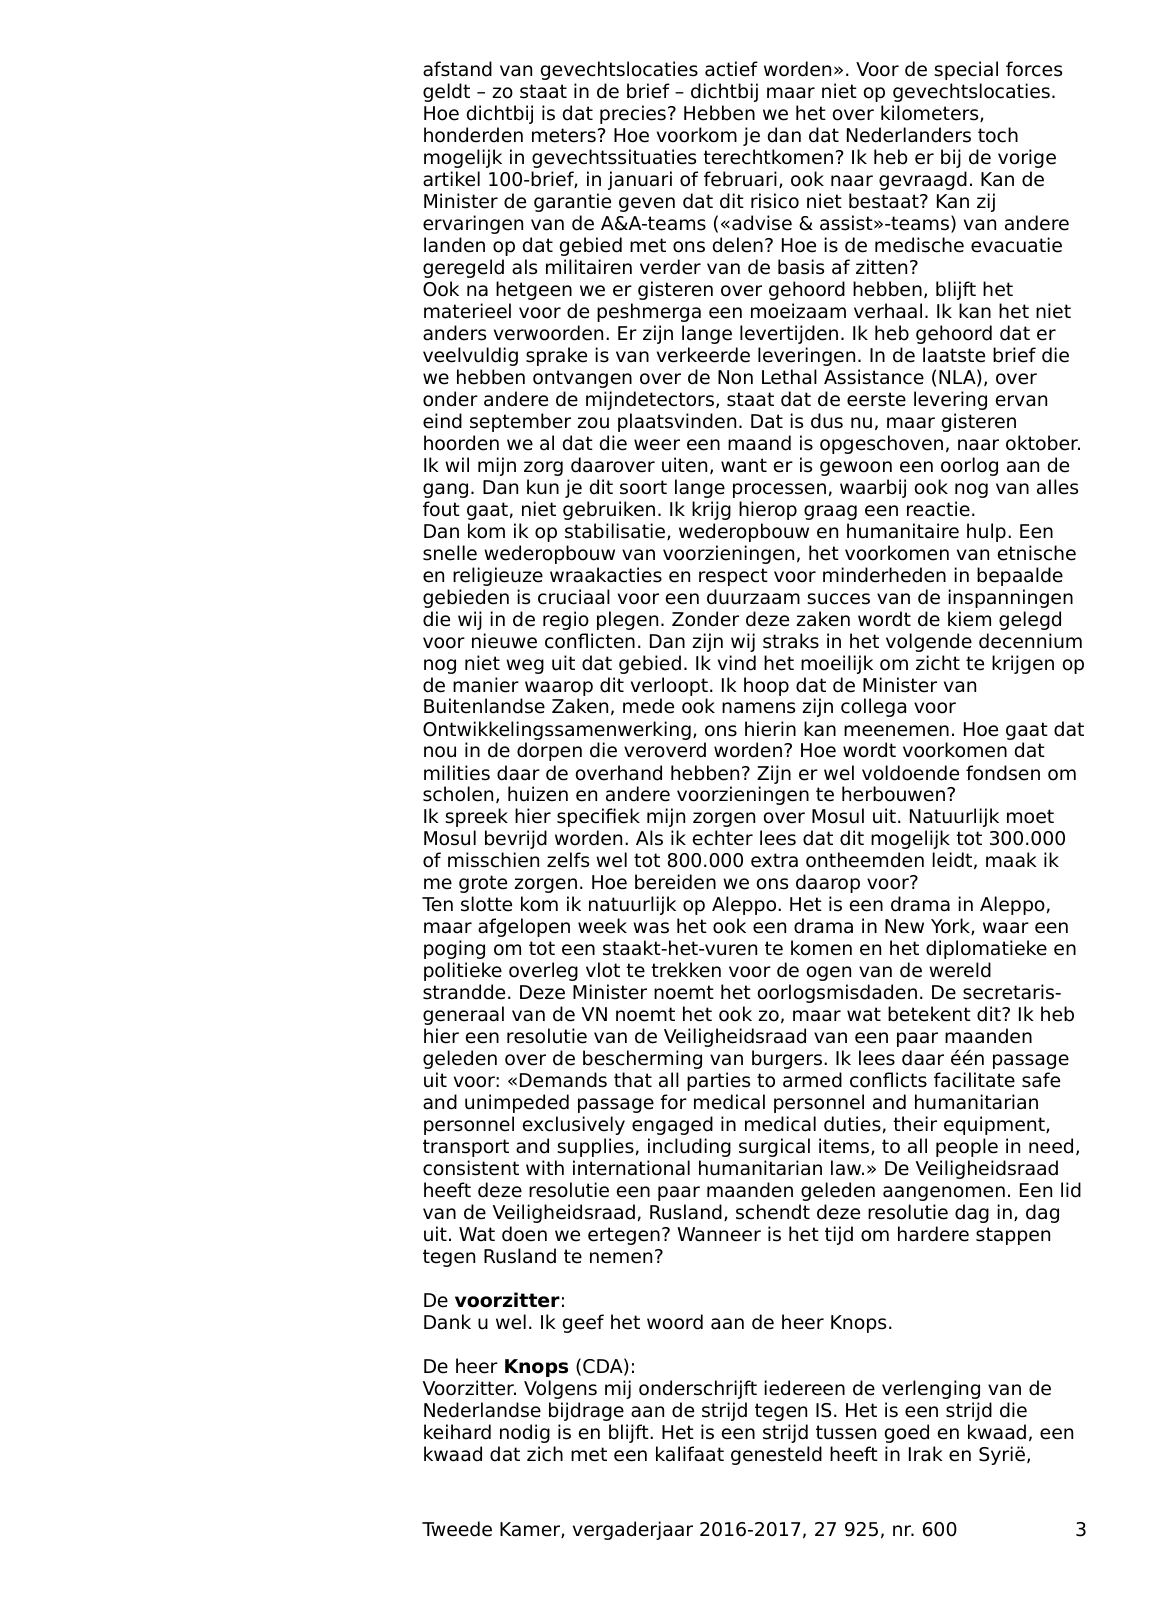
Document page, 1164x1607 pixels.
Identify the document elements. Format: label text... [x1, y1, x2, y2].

text afstand van gevechtslocaties actief worden». Voor de special forces geldt – zo staat in de brief – dichtbij maar niet op gevechtslocaties. Hoe dichtbij is dat precies? Hebben we het over kilometers, honderden meters? Hoe voorkom je dan dat Nederlanders toch mogelijk in gevechtssituaties terechtkomen? Ik heb er bij de vorige artikel 100-brief, in januari of februari, ook naar gevraagd. Kan de Minister de garantie geven dat dit risico niet bestaat? Kan zij ervaringen van de A&A-teams («advise & assist»-teams) van andere landen op dat gebied met ons delen? Hoe is de medische evacuatie geregeld als militairen verder van de basis af zitten? [422, 59, 1087, 279]
text Ik spreek hier specifiek mijn zorgen over Mosul uit. Natuurlijk moet Mosul bevrijd worden. Als ik echter lees dat dit mogelijk tot 300.000 of misschien zelfs wel tot 800.000 extra ontheemden leidt, maak ik me grote zorgen. Hoe bereiden we ons daarop voor? [422, 806, 1087, 894]
text Ten slotte kom ik natuurlijk op Aleppo. Het is een drama in Aleppo, maar afgelopen week was het ook een drama in New York, waar een poging om tot een staakt-het-vuren te komen en het diplomatieke en politieke overleg vlot te trekken voor de ogen van de wereld strandde. Deze Minister noemt het oorlogsmisdaden. De secretaris-generaal van de VN noemt het ook zo, maar wat betekent dit? Ik heb hier een resolutie van de Veiligheidsraad van een paar maanden geleden over de bescherming van burgers. Ik lees daar één passage uit voor: «Demands that all parties to armed conflicts facilitate safe and unimpeded passage for medical personnel and humanitarian personnel exclusively engaged in medical duties, their equipment, transport and supplies, including surgical items, to all people in need, consistent with international humanitarian law.» De Veiligheidsraad heeft deze resolutie een paar maanden geleden aangenomen. Een lid van de Veiligheidsraad, Rusland, schendt deze resolutie dag in, dag uit. Wat doen we ertegen? Wanneer is het tijd om hardere stappen tegen Rusland te nemen? [422, 894, 1087, 1268]
text Voorzitter. Volgens mij onderschrijft iedereen de verlenging van de Nederlandse bijdrage aan de strijd tegen IS. Het is een strijd die keihard nodig is en blijft. Het is een strijd tussen goed en kwaad, een kwaad dat zich met een kalifaat genesteld heeft in Irak en Syrië, [422, 1378, 1087, 1466]
text Dan kom ik op stabilisatie, wederopbouw en humanitaire hulp. Een snelle wederopbouw van voorzieningen, het voorkomen van etnische en religieuze wraakacties en respect voor minderheden in bepaalde gebieden is cruciaal voor een duurzaam succes van de inspanningen die wij in de regio plegen. Zonder deze zaken wordt de kiem gelegd voor nieuwe conflicten. Dan zijn wij straks in het volgende decennium nog niet weg uit dat gebied. Ik vind het moeilijk om zicht te krijgen op de manier waarop dit verloopt. Ik hoop dat de Minister van Buitenlandse Zaken, mede ook namens zijn collega voor Ontwikkelingssamenwerking, ons hierin kan meenemen. Hoe gaat dat nou in de dorpen die veroverd worden? Hoe wordt voorkomen dat milities daar de overhand hebben? Zijn er wel voldoende fondsen om scholen, huizen en andere voorzieningen te herbouwen? [422, 521, 1087, 806]
text Ook na hetgeen we er gisteren over gehoord hebben, blijft het materieel voor de peshmerga een moeizaam verhaal. Ik kan het niet anders verwoorden. Er zijn lange levertijden. Ik heb gehoord dat er veelvuldig sprake is van verkeerde leveringen. In de laatste brief die we hebben ontvangen over de Non Lethal Assistance (NLA), over onder andere de mijndetectors, staat dat de eerste levering ervan eind september zou plaatsvinden. Dat is dus nu, maar gisteren hoorden we al dat die weer een maand is opgeschoven, naar oktober. Ik wil mijn zorg daarover uiten, want er is gewoon een oorlog aan de gang. Dan kun je dit soort lange processen, waarbij ook nog van alles fout gaat, niet gebruiken. Ik krijg hierop graag een reactie. [422, 279, 1087, 521]
text De heer Knops (CDA): [422, 1356, 1087, 1378]
text De voorzitter: [422, 1290, 1087, 1312]
text Dank u wel. Ik geef het woord aan de heer Knops. [422, 1312, 1087, 1334]
